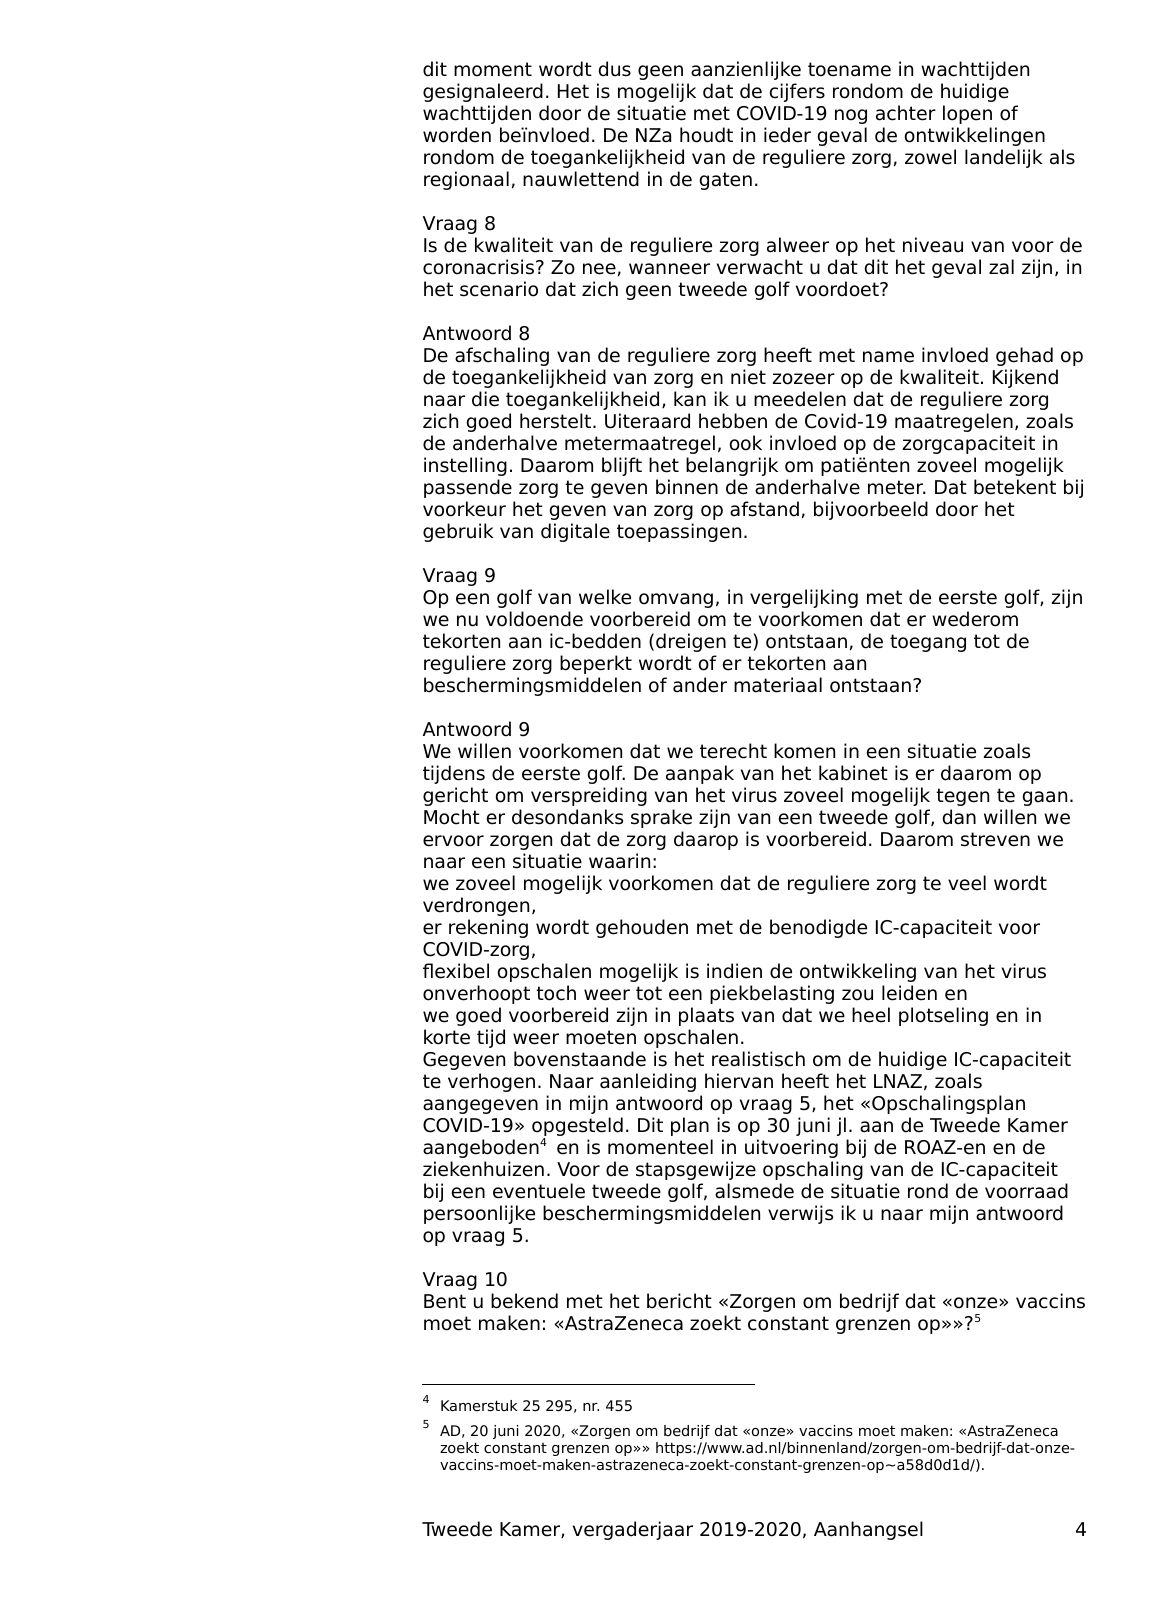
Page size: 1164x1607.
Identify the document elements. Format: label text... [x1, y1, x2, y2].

text dit moment wordt dus geen aanzienlijke toename in wachttijden gesignaleerd. Het is mogelijk dat de cijfers rondom de huidige wachttijden door de situatie met COVID-19 nog achter lopen of worden beïnvloed. De NZa houdt in ieder geval de ontwikkelingen rondom de toegankelijkheid van de reguliere zorg, zowel landelijk als regionaal, nauwlettend in de gaten. [422, 59, 1087, 191]
text Antwoord 9 [422, 719, 1087, 741]
text AD, 20 juni 2020, «Zorgen om bedrijf dat «onze» vaccins moet maken: «AstraZeneca zoekt constant grenzen op»» https://www.ad.nl/binnenland/zorgen-om-bedrijf-dat-onze-vaccins-moet-maken-astrazeneca-zoekt-constant-grenzen-op~a58d0d1d/). [422, 1418, 1087, 1474]
text De afschaling van de reguliere zorg heeft met name invloed gehad op de toegankelijkheid van zorg en niet zozeer op de kwaliteit. Kijkend naar die toegankelijkheid, kan ik u meedelen dat de reguliere zorg zich goed herstelt. Uiteraard hebben de Covid-19 maatregelen, zoals de anderhalve metermaatregel, ook invloed op de zorgcapaciteit in instelling. Daarom blijft het belangrijk om patiënten zoveel mogelijk passende zorg te geven binnen de anderhalve meter. Dat betekent bij voorkeur het geven van zorg op afstand, bijvoorbeeld door het gebruik van digitale toepassingen. [422, 345, 1087, 543]
text Kamerstuk 25 295, nr. 455 [422, 1393, 1087, 1416]
text Vraag 8 [422, 213, 1087, 235]
text we goed voorbereid zijn in plaats van dat we heel plotseling en in korte tijd weer moeten opschalen. [422, 1005, 1087, 1049]
text flexibel opschalen mogelijk is indien de ontwikkeling van het virus onverhoopt toch weer tot een piekbelasting zou leiden en [422, 961, 1087, 1005]
text We willen voorkomen dat we terecht komen in een situatie zoals tijdens de eerste golf. De aanpak van het kabinet is er daarom op gericht om verspreiding van het virus zoveel mogelijk tegen te gaan. Mocht er desondanks sprake zijn van een tweede golf, dan willen we ervoor zorgen dat de zorg daarop is voorbereid. Daarom streven we naar een situatie waarin: [422, 741, 1087, 873]
text Is de kwaliteit van de reguliere zorg alweer op het niveau van voor de coronacrisis? Zo nee, wanneer verwacht u dat dit het geval zal zijn, in het scenario dat zich geen tweede golf voordoet? [422, 235, 1087, 301]
text Gegeven bovenstaande is het realistisch om de huidige IC-capaciteit te verhogen. Naar aanleiding hiervan heeft het LNAZ, zoals aangegeven in mijn antwoord op vraag 5, het «Opschalingsplan COVID-19» opgesteld. Dit plan is op 30 juni jl. aan de Tweede Kamer aangeboden en is momenteel in uitvoering bij de ROAZ-en en de ziekenhuizen. Voor de stapsgewijze opschaling van de IC-capaciteit bij een eventuele tweede golf, alsmede de situatie rond de voorraad persoonlijke beschermingsmiddelen verwijs ik u naar mijn antwoord op vraag 5. [422, 1049, 1087, 1247]
text Vraag 9 [422, 565, 1087, 587]
text Op een golf van welke omvang, in vergelijking met de eerste golf, zijn we nu voldoende voorbereid om te voorkomen dat er wederom tekorten aan ic-bedden (dreigen te) ontstaan, de toegang tot de reguliere zorg beperkt wordt of er tekorten aan beschermingsmiddelen of ander materiaal ontstaan? [422, 587, 1087, 697]
text Antwoord 8 [422, 323, 1087, 345]
text Vraag 10 [422, 1269, 1087, 1291]
text er rekening wordt gehouden met de benodigde IC-capaciteit voor COVID-zorg, [422, 917, 1087, 961]
text we zoveel mogelijk voorkomen dat de reguliere zorg te veel wordt verdrongen, [422, 873, 1087, 917]
text Bent u bekend met het bericht «Zorgen om bedrijf dat «onze» vaccins moet maken: «AstraZeneca zoekt constant grenzen op»»? [422, 1291, 1087, 1335]
